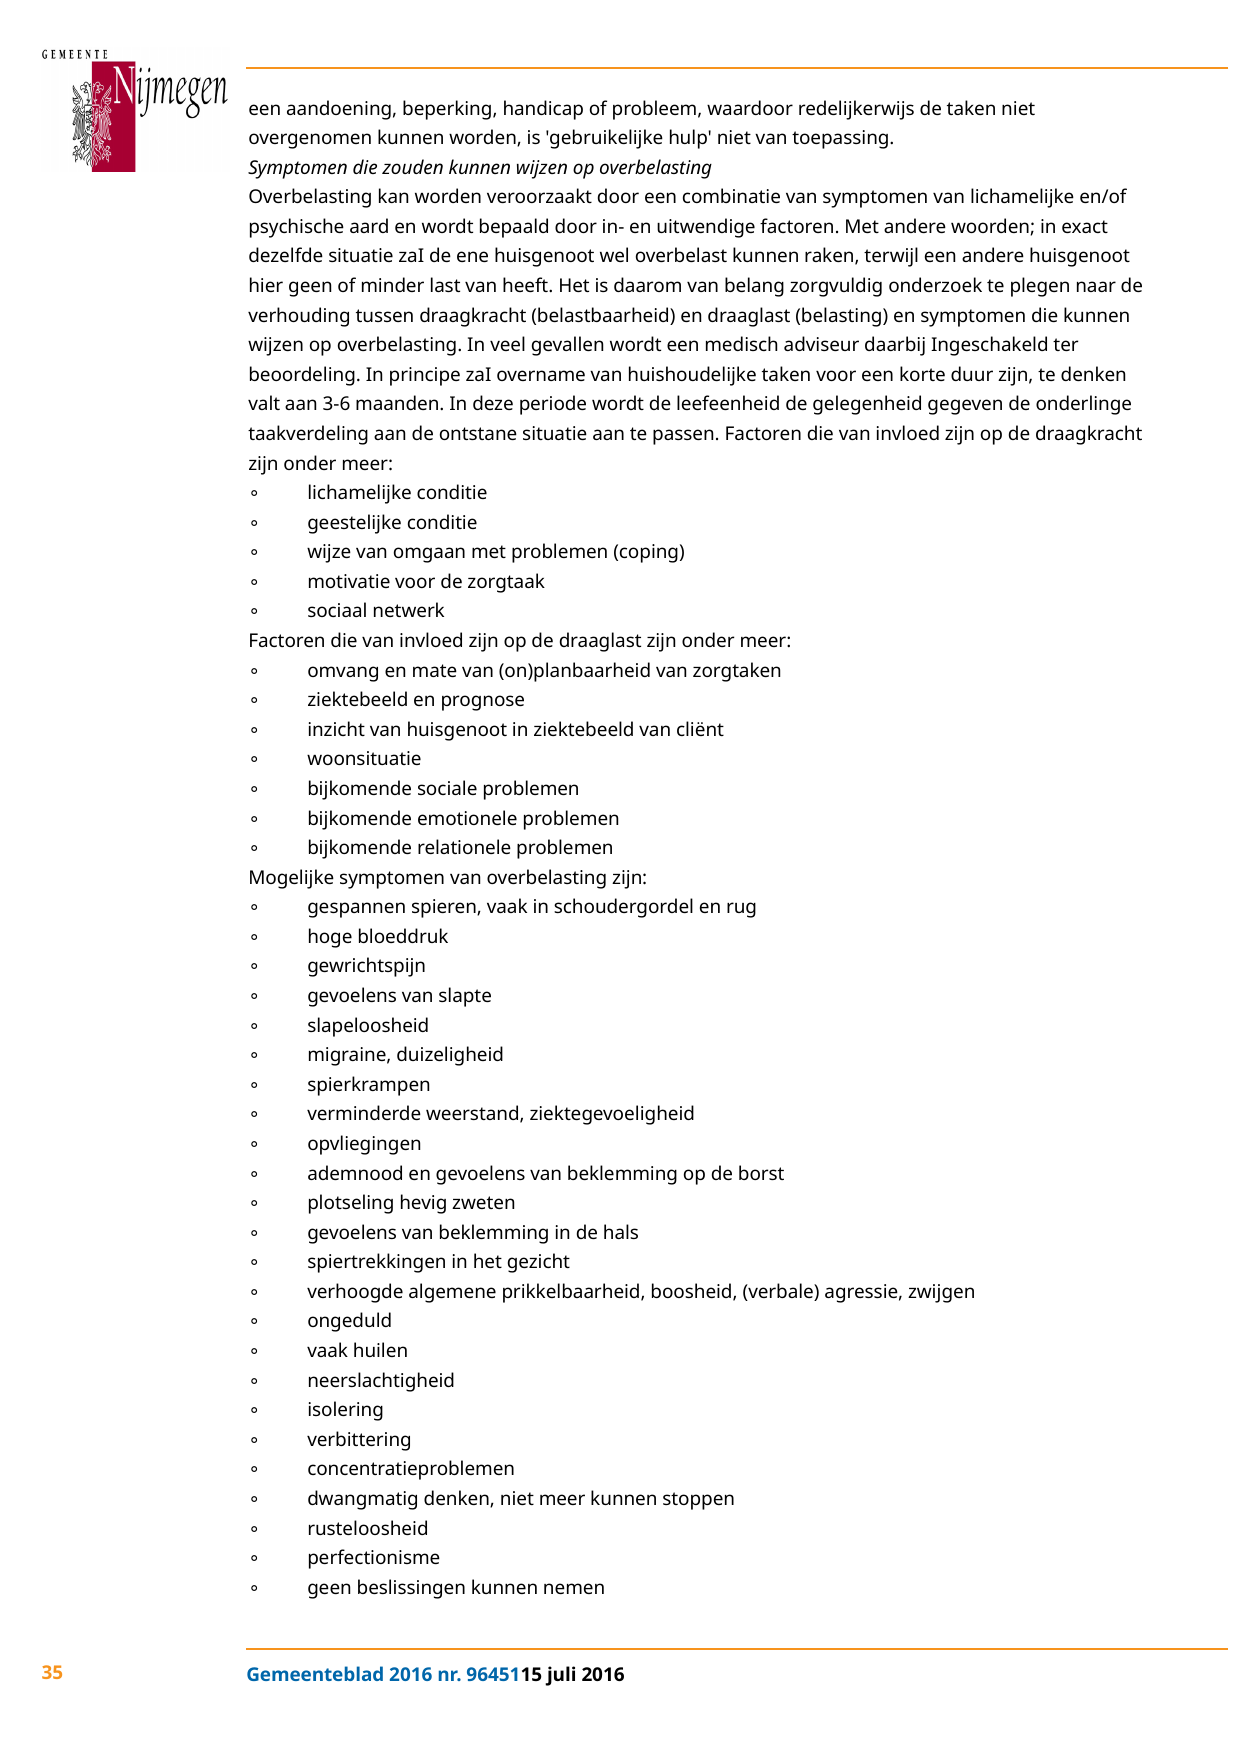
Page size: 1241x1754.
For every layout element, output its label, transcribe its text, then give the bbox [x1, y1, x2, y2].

list spiertrekkingen in het gezicht [248, 1248, 1152, 1274]
text Mogelijke symptomen van overbelasting zijn: [248, 864, 1152, 890]
list woonsituatie [248, 746, 1152, 771]
list motivatie voor de zorgtaak [248, 568, 1152, 594]
text een aandoening, beperking, handicap of probleem, waardoor redelijkerwijs de taken niet overgenomen kunnen worden, is 'gebruikelijke hulp' niet van toepassing. [248, 95, 1152, 150]
picture [41, 47, 231, 172]
text Factoren die van invloed zijn op de draaglast zijn onder meer: [248, 627, 1152, 653]
list gevoelens van beklemming in de hals [248, 1219, 1152, 1245]
list geestelijke conditie [248, 509, 1152, 535]
text Overbelasting kan worden veroorzaakt door een combinatie van symptomen van lichamelijke en/of psychische aard en wordt bepaald door in- en uitwendige factoren. Met andere woorden; in exact dezelfde situatie zaI de ene huisgenoot wel overbelast kunnen raken, terwijl een andere huisgenoot hier geen of minder last van heeft. Het is daarom van belang zorgvuldig onderzoek te plegen naar de verhouding tussen draagkracht (belastbaarheid) en draaglast (belasting) en symptomen die kunnen wijzen op overbelasting. In veel gevallen wordt een medisch adviseur daarbij Ingeschakeld ter beoordeling. In principe zaI overname van huishoudelijke taken voor een korte duur zijn, te denken valt aan 3-6 maanden. In deze periode wordt de leefeenheid de gelegenheid gegeven de onderlinge taakverdeling aan de ontstane situatie aan te passen. Factoren die van invloed zijn op de draagkracht zijn onder meer: [248, 183, 1152, 476]
list verminderde weerstand, ziektegevoeligheid [248, 1101, 1152, 1126]
list hoge bloeddruk [248, 923, 1152, 949]
list bijkomende relationele problemen [248, 834, 1152, 860]
list wijze van omgaan met problemen (coping) [248, 538, 1152, 564]
list verbittering [248, 1426, 1152, 1452]
list gespannen spieren, vaak in schoudergordel en rug [248, 893, 1152, 919]
list bijkomende emotionele problemen [248, 805, 1152, 831]
list lichamelijke conditie [248, 479, 1152, 505]
list ademnood en gevoelens van beklemming op de borst [248, 1160, 1152, 1186]
list sociaal netwerk [248, 598, 1152, 623]
list migraine, duizeligheid [248, 1041, 1152, 1067]
list slapeloosheid [248, 1012, 1152, 1038]
text Symptomen die zouden kunnen wijzen op overbelasting [248, 154, 1152, 180]
list dwangmatig denken, niet meer kunnen stoppen [248, 1485, 1152, 1511]
list vaak huilen [248, 1337, 1152, 1363]
list gevoelens van slapte [248, 982, 1152, 1008]
list omvang en mate van (on)planbaarheid van zorgtaken [248, 657, 1152, 683]
list neerslachtigheid [248, 1367, 1152, 1393]
list geen beslissingen kunnen nemen [248, 1574, 1152, 1600]
list gewrichtspijn [248, 953, 1152, 978]
list ziektebeeld en prognose [248, 686, 1152, 712]
list bijkomende sociale problemen [248, 775, 1152, 801]
list verhoogde algemene prikkelbaarheid, boosheid, (verbale) agressie, zwijgen [248, 1278, 1152, 1304]
list plotseling hevig zweten [248, 1189, 1152, 1215]
list ongeduld [248, 1308, 1152, 1333]
list perfectionisme [248, 1544, 1152, 1570]
list isolering [248, 1396, 1152, 1422]
list inzicht van huisgenoot in ziektebeeld van cliënt [248, 716, 1152, 742]
list concentratieproblemen [248, 1456, 1152, 1481]
list opvliegingen [248, 1130, 1152, 1156]
list spierkrampen [248, 1071, 1152, 1097]
list rusteloosheid [248, 1515, 1152, 1541]
